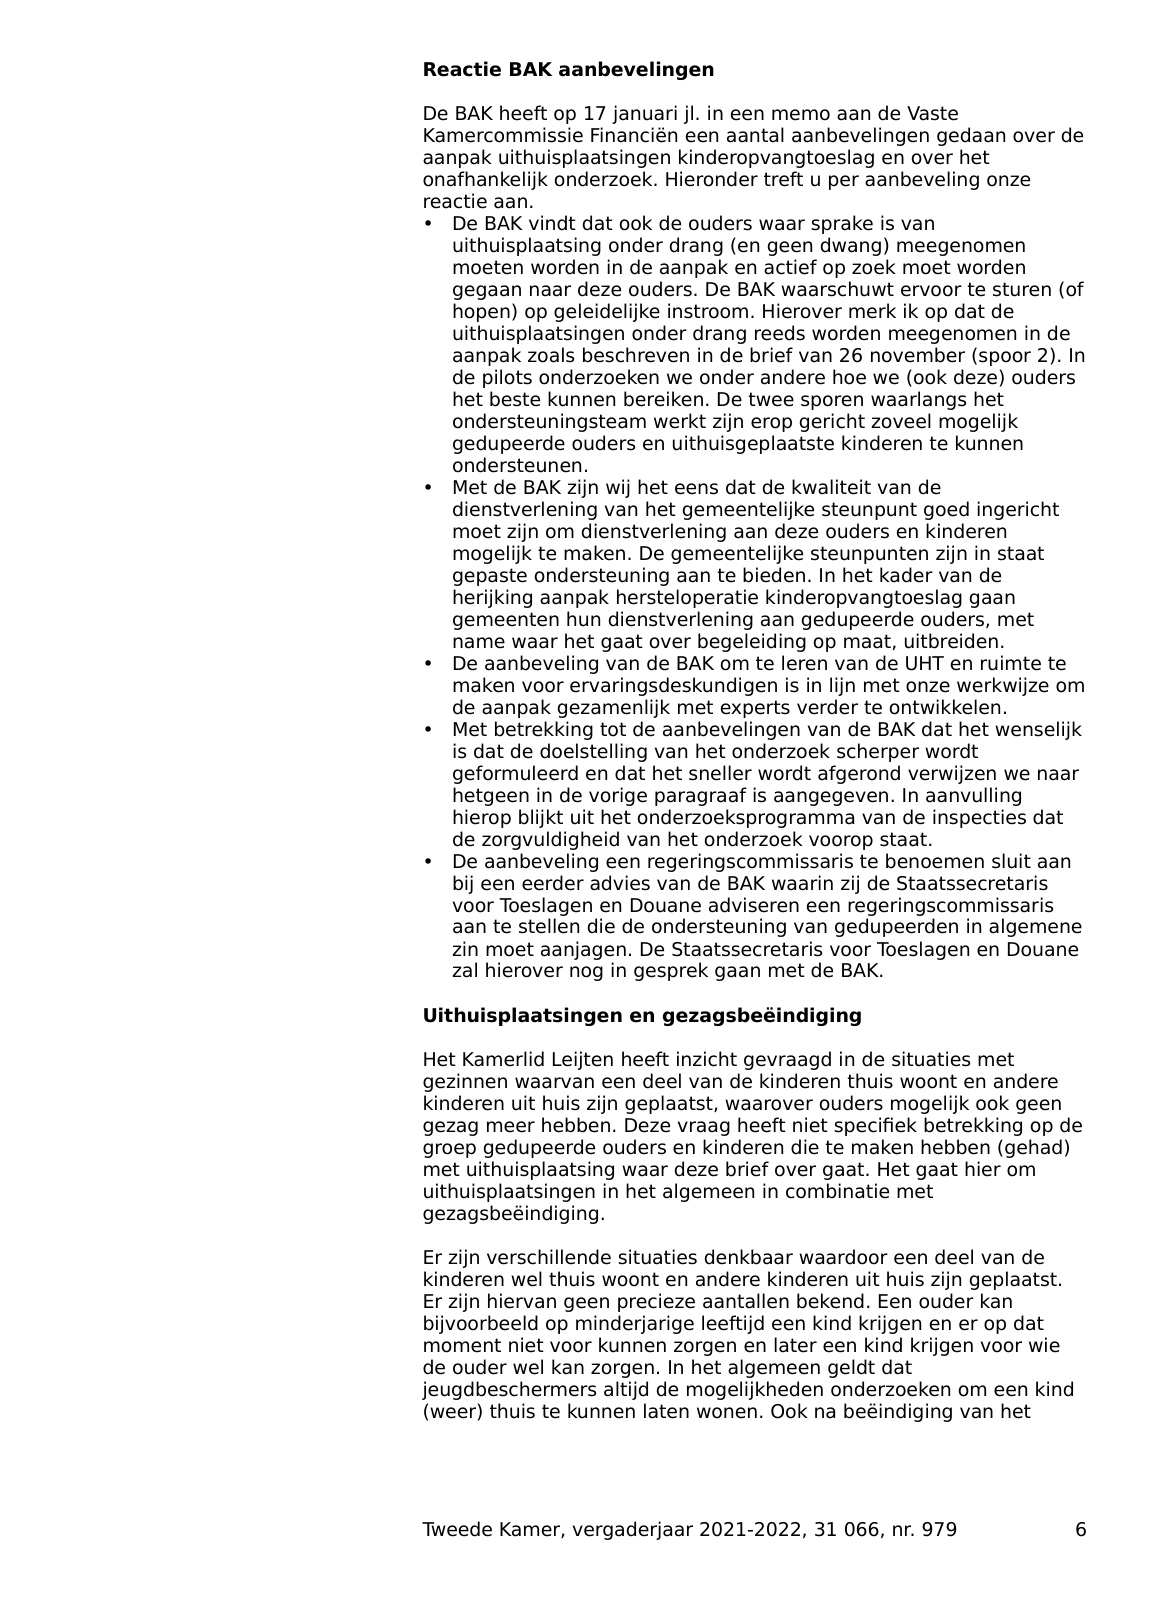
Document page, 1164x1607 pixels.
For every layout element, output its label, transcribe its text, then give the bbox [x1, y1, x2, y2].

subtitle Uithuisplaatsingen en gezagsbeëindiging [422, 1004, 1087, 1027]
text • De aanbeveling een regeringscommissaris te benoemen sluit aan bij een eerder advies van de BAK waarin zij de Staatssecretaris voor Toeslagen en Douane adviseren een regeringscommissaris aan te stellen die de ondersteuning van gedupeerden in algemene zin moet aanjagen. De Staatssecretaris voor Toeslagen en Douane zal hierover nog in gesprek gaan met de BAK. [422, 851, 1087, 982]
subtitle Reactie BAK aanbevelingen [422, 59, 1087, 81]
text Er zijn verschillende situaties denkbaar waardoor een deel van de kinderen wel thuis woont en andere kinderen uit huis zijn geplaatst. Er zijn hiervan geen precieze aantallen bekend. Een ouder kan bijvoorbeeld op minderjarige leeftijd een kind krijgen en er op dat moment niet voor kunnen zorgen en later een kind krijgen voor wie de ouder wel kan zorgen. In het algemeen geldt dat jeugdbeschermers altijd de mogelijkheden onderzoeken om een kind (weer) thuis te kunnen laten wonen. Ook na beëindiging van het [422, 1247, 1087, 1423]
text Het Kamerlid Leijten heeft inzicht gevraagd in de situaties met gezinnen waarvan een deel van de kinderen thuis woont en andere kinderen uit huis zijn geplaatst, waarover ouders mogelijk ook geen gezag meer hebben. Deze vraag heeft niet specifiek betrekking op de groep gedupeerde ouders en kinderen die te maken hebben (gehad) met uithuisplaatsing waar deze brief over gaat. Het gaat hier om uithuisplaatsingen in het algemeen in combinatie met gezagsbeëindiging. [422, 1049, 1087, 1224]
text • Met betrekking tot de aanbevelingen van de BAK dat het wenselijk is dat de doelstelling van het onderzoek scherper wordt geformuleerd en dat het sneller wordt afgerond verwijzen we naar hetgeen in de vorige paragraaf is aangegeven. In aanvulling hierop blijkt uit het onderzoeksprogramma van de inspecties dat de zorgvuldigheid van het onderzoek voorop staat. [422, 719, 1087, 851]
text • Met de BAK zijn wij het eens dat de kwaliteit van de dienstverlening van het gemeentelijke steunpunt goed ingericht moet zijn om dienstverlening aan deze ouders en kinderen mogelijk te maken. De gemeentelijke steunpunten zijn in staat gepaste ondersteuning aan te bieden. In het kader van de herijking aanpak hersteloperatie kinderopvangtoeslag gaan gemeenten hun dienstverlening aan gedupeerde ouders, met name waar het gaat over begeleiding op maat, uitbreiden. [422, 477, 1087, 653]
text • De aanbeveling van de BAK om te leren van de UHT en ruimte te maken voor ervaringsdeskundigen is in lijn met onze werkwijze om de aanpak gezamenlijk met experts verder te ontwikkelen. [422, 653, 1087, 719]
text • De BAK vindt dat ook de ouders waar sprake is van uithuisplaatsing onder drang (en geen dwang) meegenomen moeten worden in de aanpak en actief op zoek moet worden gegaan naar deze ouders. De BAK waarschuwt ervoor te sturen (of hopen) op geleidelijke instroom. Hierover merk ik op dat de uithuisplaatsingen onder drang reeds worden meegenomen in de aanpak zoals beschreven in de brief van 26 november (spoor 2). In de pilots onderzoeken we onder andere hoe we (ook deze) ouders het beste kunnen bereiken. De twee sporen waarlangs het ondersteuningsteam werkt zijn erop gericht zoveel mogelijk gedupeerde ouders en uithuisgeplaatste kinderen te kunnen ondersteunen. [422, 213, 1087, 477]
text De BAK heeft op 17 januari jl. in een memo aan de Vaste Kamercommissie Financiën een aantal aanbevelingen gedaan over de aanpak uithuisplaatsingen kinderopvangtoeslag en over het onafhankelijk onderzoek. Hieronder treft u per aanbeveling onze reactie aan. [422, 103, 1087, 213]
